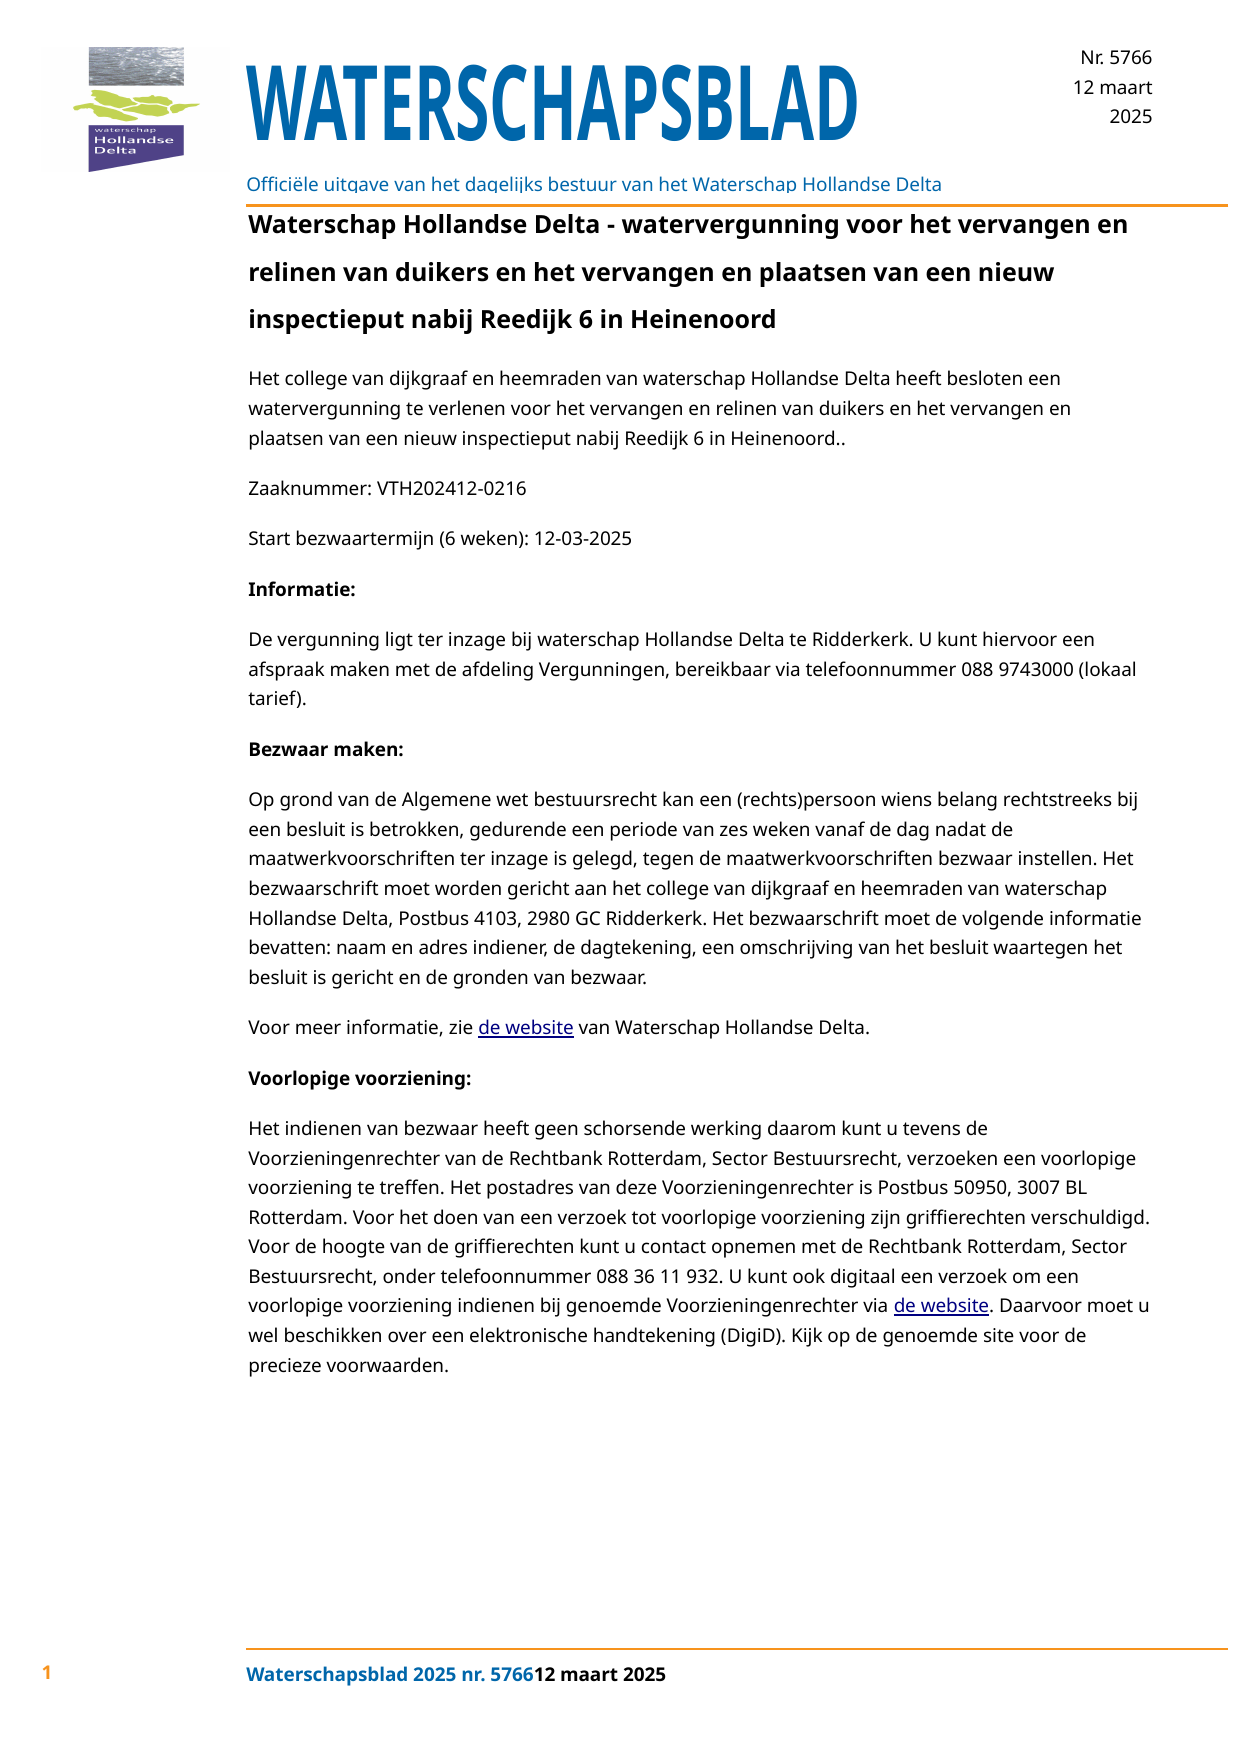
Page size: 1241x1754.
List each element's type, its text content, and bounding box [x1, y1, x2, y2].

text Op grond van de Algemene wet bestuursrecht kan een (rechts)persoon wiens belang rechtstreeks bij een besluit is betrokken, gedurende een periode van zes weken vanaf de dag nadat de maatwerkvoorschriften ter inzage is gelegd, tegen de maatwerkvoorschriften bezwaar instellen. Het bezwaarschrift moet worden gericht aan het college van dijkgraaf en heemraden van waterschap Hollandse Delta, Postbus 4103, 2980 GC Ridderkerk. Het bezwaarschrift moet de volgende informatie bevatten: naam en adres indiener, de dagtekening, een omschrijving van het besluit waartegen het besluit is gericht en de gronden van bezwaar. [248, 786, 1152, 989]
text Zaaknummer: VTH202412-0216 [248, 475, 1152, 501]
picture [41, 47, 231, 172]
text Start bezwaartermijn (6 weken): 12-03-2025 [248, 526, 1152, 551]
text Bezwaar maken: [248, 736, 1152, 762]
text Waterschap Hollandse Delta - watervergunning voor het vervangen en relinen van duikers en het vervangen en plaatsen van een nieuw inspectieput nabij Reedijk 6 in Heinenoord [248, 207, 1152, 336]
text Het college van dijkgraaf en heemraden van waterschap Hollandse Delta heeft besloten een watervergunning te verlenen voor het vervangen en relinen van duikers en het vervangen en plaatsen van een nieuw inspectieput nabij Reedijk 6 in Heinenoord.. [248, 366, 1152, 450]
text Voorlopige voorziening: [248, 1065, 1152, 1090]
text De vergunning ligt ter inzage bij waterschap Hollandse Delta te Ridderkerk. U kunt hiervoor een afspraak maken met de afdeling Vergunningen, bereikbaar via telefoonnummer 088 9743000 (lokaal tarief). [248, 626, 1152, 711]
text Voor meer informatie, zie de website van Waterschap Hollandse Delta. [248, 1014, 1152, 1040]
text Informatie: [248, 576, 1152, 602]
text Het indienen van bezwaar heeft geen schorsende werking daarom kunt u tevens de Voorzieningenrechter van de Rechtbank Rotterdam, Sector Bestuursrecht, verzoeken een voorlopige voorziening te treffen. Het postadres van deze Voorzieningenrechter is Postbus 50950, 3007 BL Rotterdam. Voor het doen van een verzoek tot voorlopige voorziening zijn griffierechten verschuldigd. Voor de hoogte van de griffierechten kunt u contact opnemen met de Rechtbank Rotterdam, Sector Bestuursrecht, onder telefoonnummer 088 36 11 932. U kunt ook digitaal een verzoek om een voorlopige voorziening indienen bij genoemde Voorzieningenrechter via de website. Daarvoor moet u wel beschikken over een elektronische handtekening (DigiD). Kijk op de genoemde site voor de precieze voorwaarden. [248, 1115, 1152, 1377]
